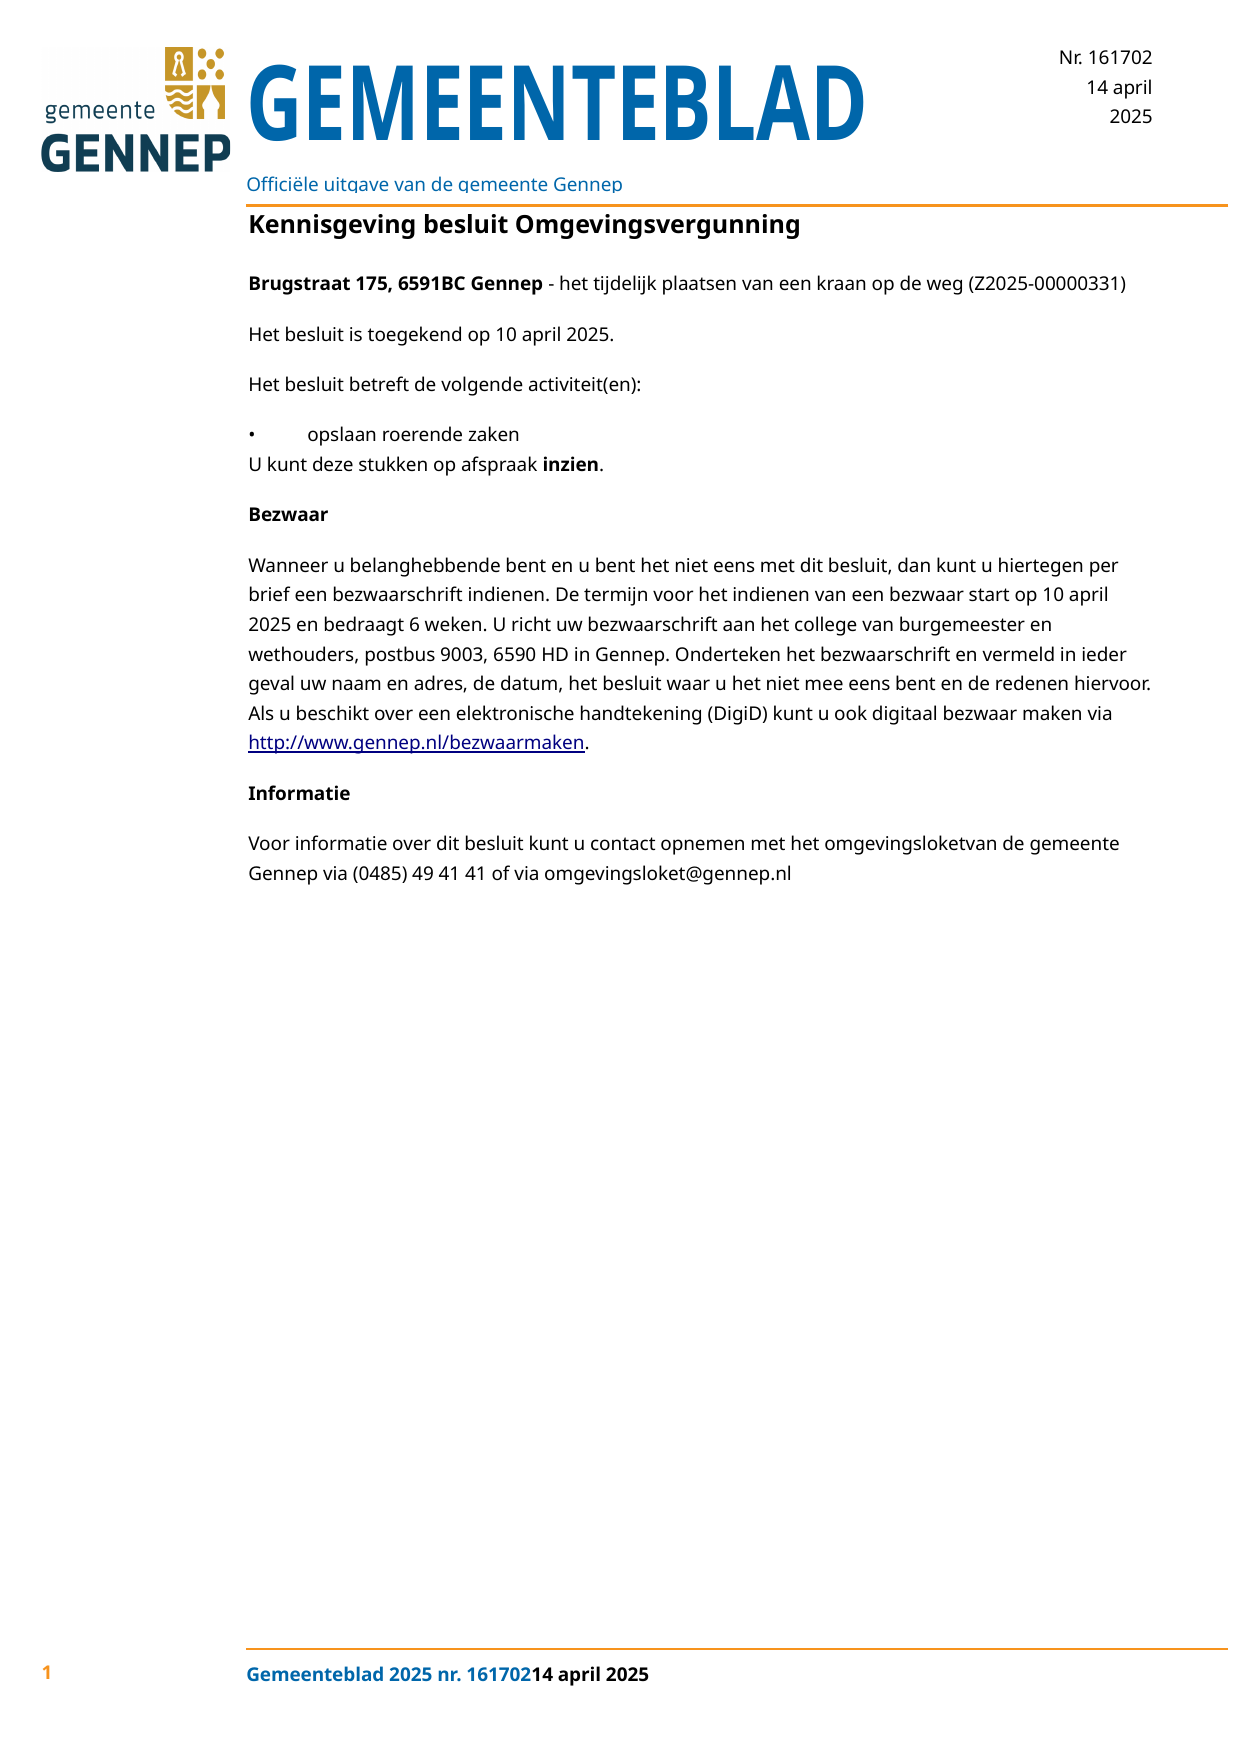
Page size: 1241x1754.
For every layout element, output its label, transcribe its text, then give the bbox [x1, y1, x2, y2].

text Brugstraat 175, 6591BC Gennep - het tijdelijk plaatsen van een kraan op de weg (Z2025-00000331) [248, 270, 1152, 296]
text Het besluit betreft de volgende activiteit(en): [248, 371, 1152, 397]
picture [41, 47, 231, 172]
text U kunt deze stukken op afspraak inzien. [248, 451, 1152, 477]
list opslaan roerende zaken [248, 422, 1152, 447]
text Voor informatie over dit besluit kunt u contact opnemen met het omgevingsloketvan de gemeente Gennep via (0485) 49 41 41 of via omgevingsloket@gennep.nl [248, 830, 1152, 886]
text Het besluit is toegekend op 10 april 2025. [248, 321, 1152, 346]
text Wanneer u belanghebbende bent en u bent het niet eens met dit besluit, dan kunt u hiertegen per brief een bezwaarschrift indienen. De termijn voor het indienen van een bezwaar start op 10 april 2025 en bedraagt 6 weken. U richt uw bezwaarschrift aan het college van burgemeester en wethouders, postbus 9003, 6590 HD in Gennep. Onderteken het bezwaarschrift en vermeld in ieder geval uw naam en adres, de datum, het besluit waar u het niet mee eens bent en de redenen hiervoor. Als u beschikt over een elektronische handtekening (DigiD) kunt u ook digitaal bezwaar maken via http://www.gennep.nl/bezwaarmaken. [248, 552, 1152, 755]
text Informatie [248, 780, 1152, 806]
text Bezwaar [248, 502, 1152, 527]
text Kennisgeving besluit Omgevingsvergunning [248, 207, 1152, 241]
